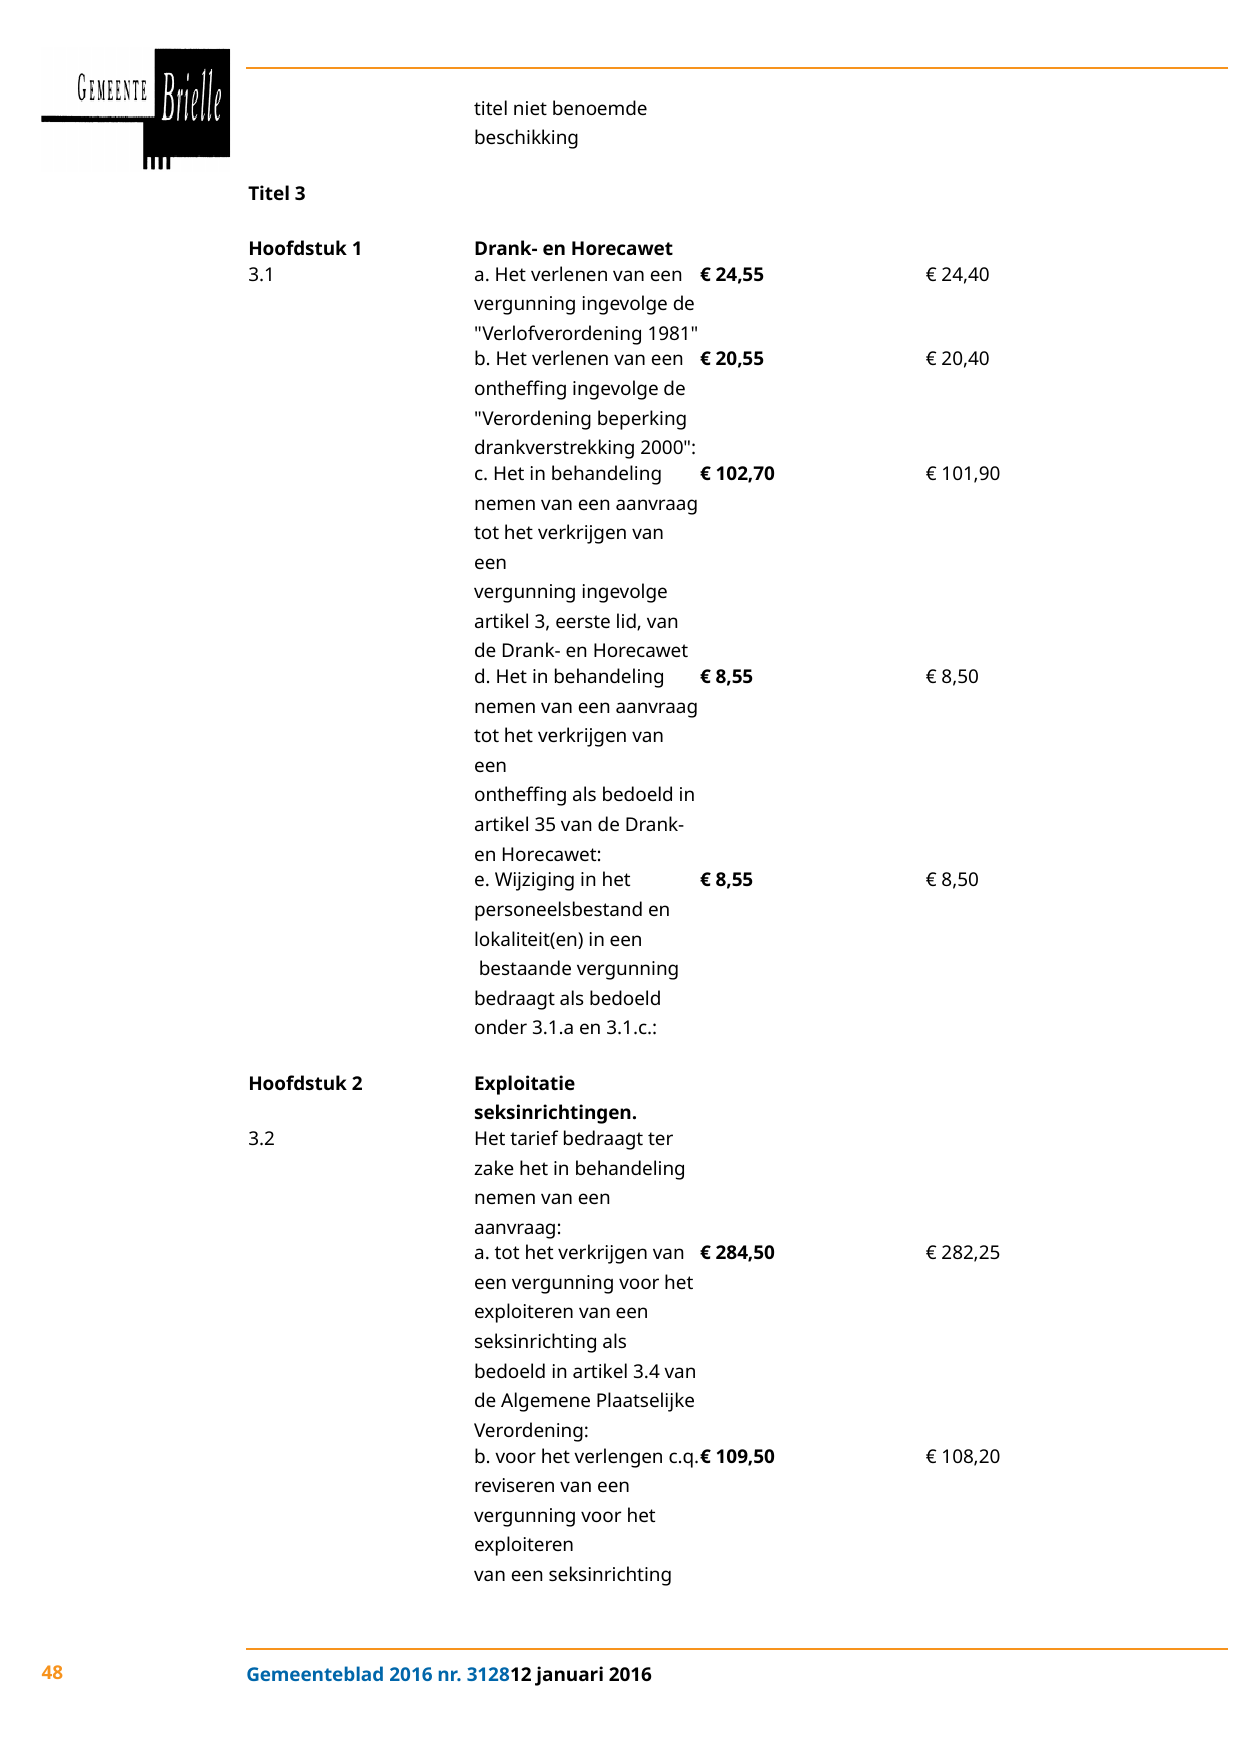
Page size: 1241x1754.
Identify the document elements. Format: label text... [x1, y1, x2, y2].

table_cell € 24,40 [926, 261, 1152, 346]
table_cell [926, 1125, 1152, 1239]
table_cell 3.2 [248, 1125, 474, 1239]
table_cell Het tarief bedraagt ter zake het in behandeling nemen van een aanvraag: [474, 1125, 700, 1239]
table_cell Drank- en Horecawet [474, 205, 700, 261]
table_cell [248, 867, 474, 1040]
table_cell € 101,90 [926, 460, 1152, 663]
table_cell c. Het in behandeling nemen van een aanvraag tot het verkrijgen van een vergunning ingevolge artikel 3, eerste lid, van de Drank- en Horecawet [474, 460, 700, 663]
table_cell a. Het verlenen van een vergunning ingevolge de "Verlofverordening 1981" [474, 261, 700, 346]
table_cell Hoofdstuk 1 [248, 205, 474, 261]
table_cell [926, 1040, 1152, 1125]
table_cell b. voor het verlengen c.q. reviseren van een vergunning voor het exploiteren van een seksinrichting [474, 1443, 700, 1587]
table_cell [926, 95, 1152, 150]
table_cell € 8,50 [926, 867, 1152, 1040]
table_cell [926, 205, 1152, 261]
table_cell [248, 1240, 474, 1443]
table_cell [248, 346, 474, 460]
table_cell 3.1 [248, 261, 474, 346]
table_cell € 20,55 [700, 346, 926, 460]
table_cell [700, 205, 926, 261]
table_cell € 109,50 [700, 1443, 926, 1587]
table_cell [248, 663, 474, 867]
table_cell € 20,40 [926, 346, 1152, 460]
table_cell [248, 460, 474, 663]
table_cell b. Het verlenen van een ontheffing ingevolge de "Verordening beperking drankverstrekking 2000": [474, 346, 700, 460]
table_cell € 24,55 [700, 261, 926, 346]
table_cell titel niet benoemde beschikking [474, 95, 700, 150]
table_cell € 8,50 [926, 663, 1152, 867]
table_cell [700, 1040, 926, 1125]
table_cell € 8,55 [700, 867, 926, 1040]
table_cell € 102,70 [700, 460, 926, 663]
table_cell € 8,55 [700, 663, 926, 867]
table_cell Titel 3 [248, 150, 474, 205]
table_cell e. Wijziging in het personeelsbestand en lokaliteit(en) in een bestaande vergunning bedraagt als bedoeld onder 3.1.a en 3.1.c.: [474, 867, 700, 1040]
table_cell [474, 150, 700, 205]
table_cell € 108,20 [926, 1443, 1152, 1587]
table_cell [248, 95, 474, 150]
table_cell [700, 95, 926, 150]
table_cell [700, 1125, 926, 1239]
table_cell a. tot het verkrijgen van een vergunning voor het exploiteren van een seksinrichting als bedoeld in artikel 3.4 van de Algemene Plaatselijke Verordening: [474, 1240, 700, 1443]
table_cell Exploitatie seksinrichtingen. [474, 1040, 700, 1125]
table_cell Hoofdstuk 2 [248, 1040, 474, 1125]
table_cell € 282,25 [926, 1240, 1152, 1443]
table_cell [248, 1443, 474, 1587]
table_cell € 284,50 [700, 1240, 926, 1443]
table_cell [926, 150, 1152, 205]
table_cell d. Het in behandeling nemen van een aanvraag tot het verkrijgen van een ontheffing als bedoeld in artikel 35 van de Drank- en Horecawet: [474, 663, 700, 867]
table_cell [700, 150, 926, 205]
picture [41, 47, 231, 172]
